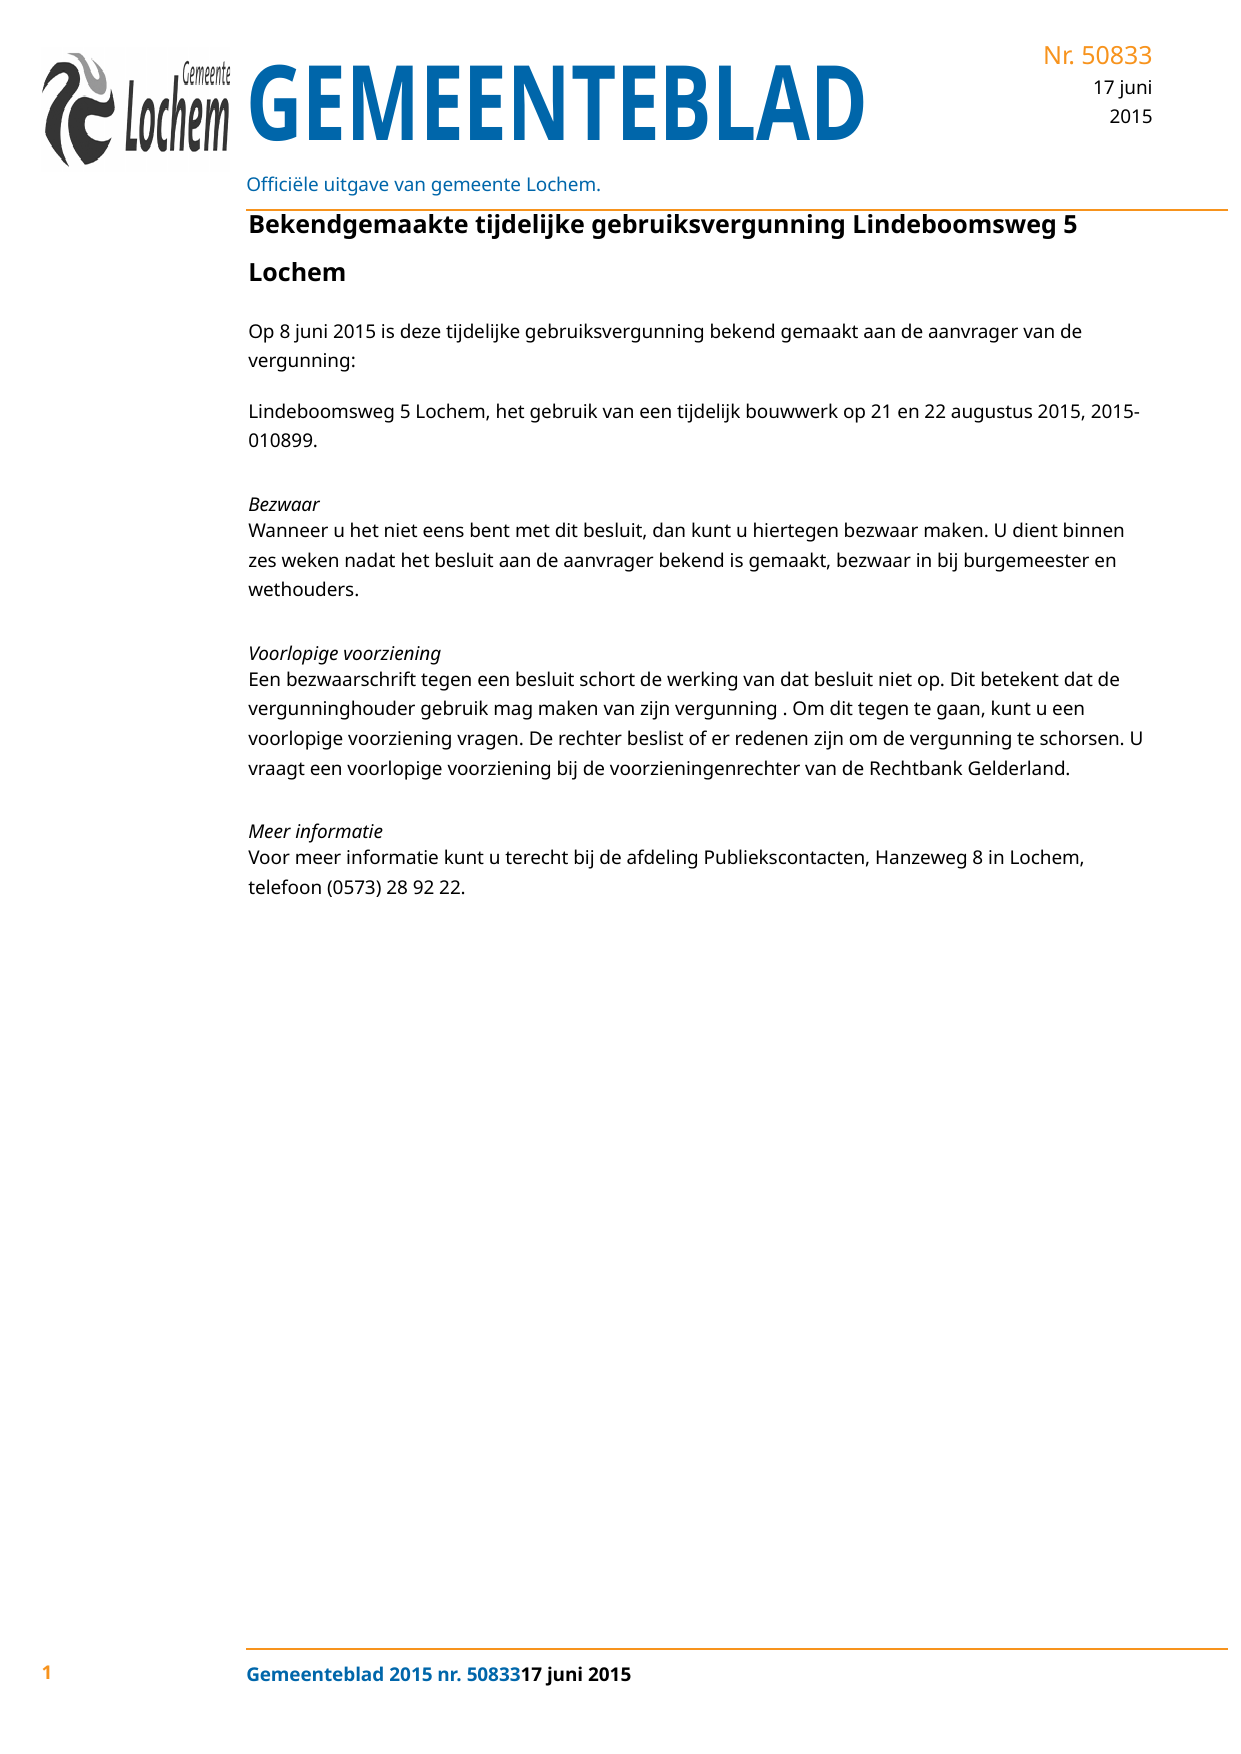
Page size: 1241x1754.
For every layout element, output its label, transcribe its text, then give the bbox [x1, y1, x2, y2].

text Lindeboomsweg 5 Lochem, het gebruik van een tijdelijk bouwwerk op 21 en 22 augustus 2015, 2015-010899. [248, 398, 1152, 453]
text Bekendgemaakte tijdelijke gebruiksvergunning Lindeboomsweg 5 Lochem [248, 211, 1152, 288]
text Bezwaar [248, 491, 1152, 517]
text Voorlopige voorziening [248, 640, 1152, 666]
text Een bezwaarschrift tegen een besluit schort de werking van dat besluit niet op. Dit betekent dat de vergunninghouder gebruik mag maken van zijn vergunning . Om dit tegen te gaan, kunt u een voorlopige voorziening vragen. De rechter beslist of er redenen zijn om de vergunning te schorsen. U vraagt een voorlopige voorziening bij de voorzieningenrechter van de Rechtbank Gelderland. [248, 666, 1152, 781]
text Op 8 juni 2015 is deze tijdelijke gebruiksvergunning bekend gemaakt aan de aanvrager van de vergunning: [248, 318, 1152, 373]
picture [41, 47, 231, 172]
text Voor meer informatie kunt u terecht bij de afdeling Publiekscontacten, Hanzeweg 8 in Lochem, telefoon (0573) 28 92 22. [248, 844, 1152, 900]
text Meer informatie [248, 819, 1152, 844]
text Wanneer u het niet eens bent met dit besluit, dan kunt u hiertegen bezwaar maken. U dient binnen zes weken nadat het besluit aan de aanvrager bekend is gemaakt, bezwaar in bij burgemeester en wethouders. [248, 517, 1152, 602]
